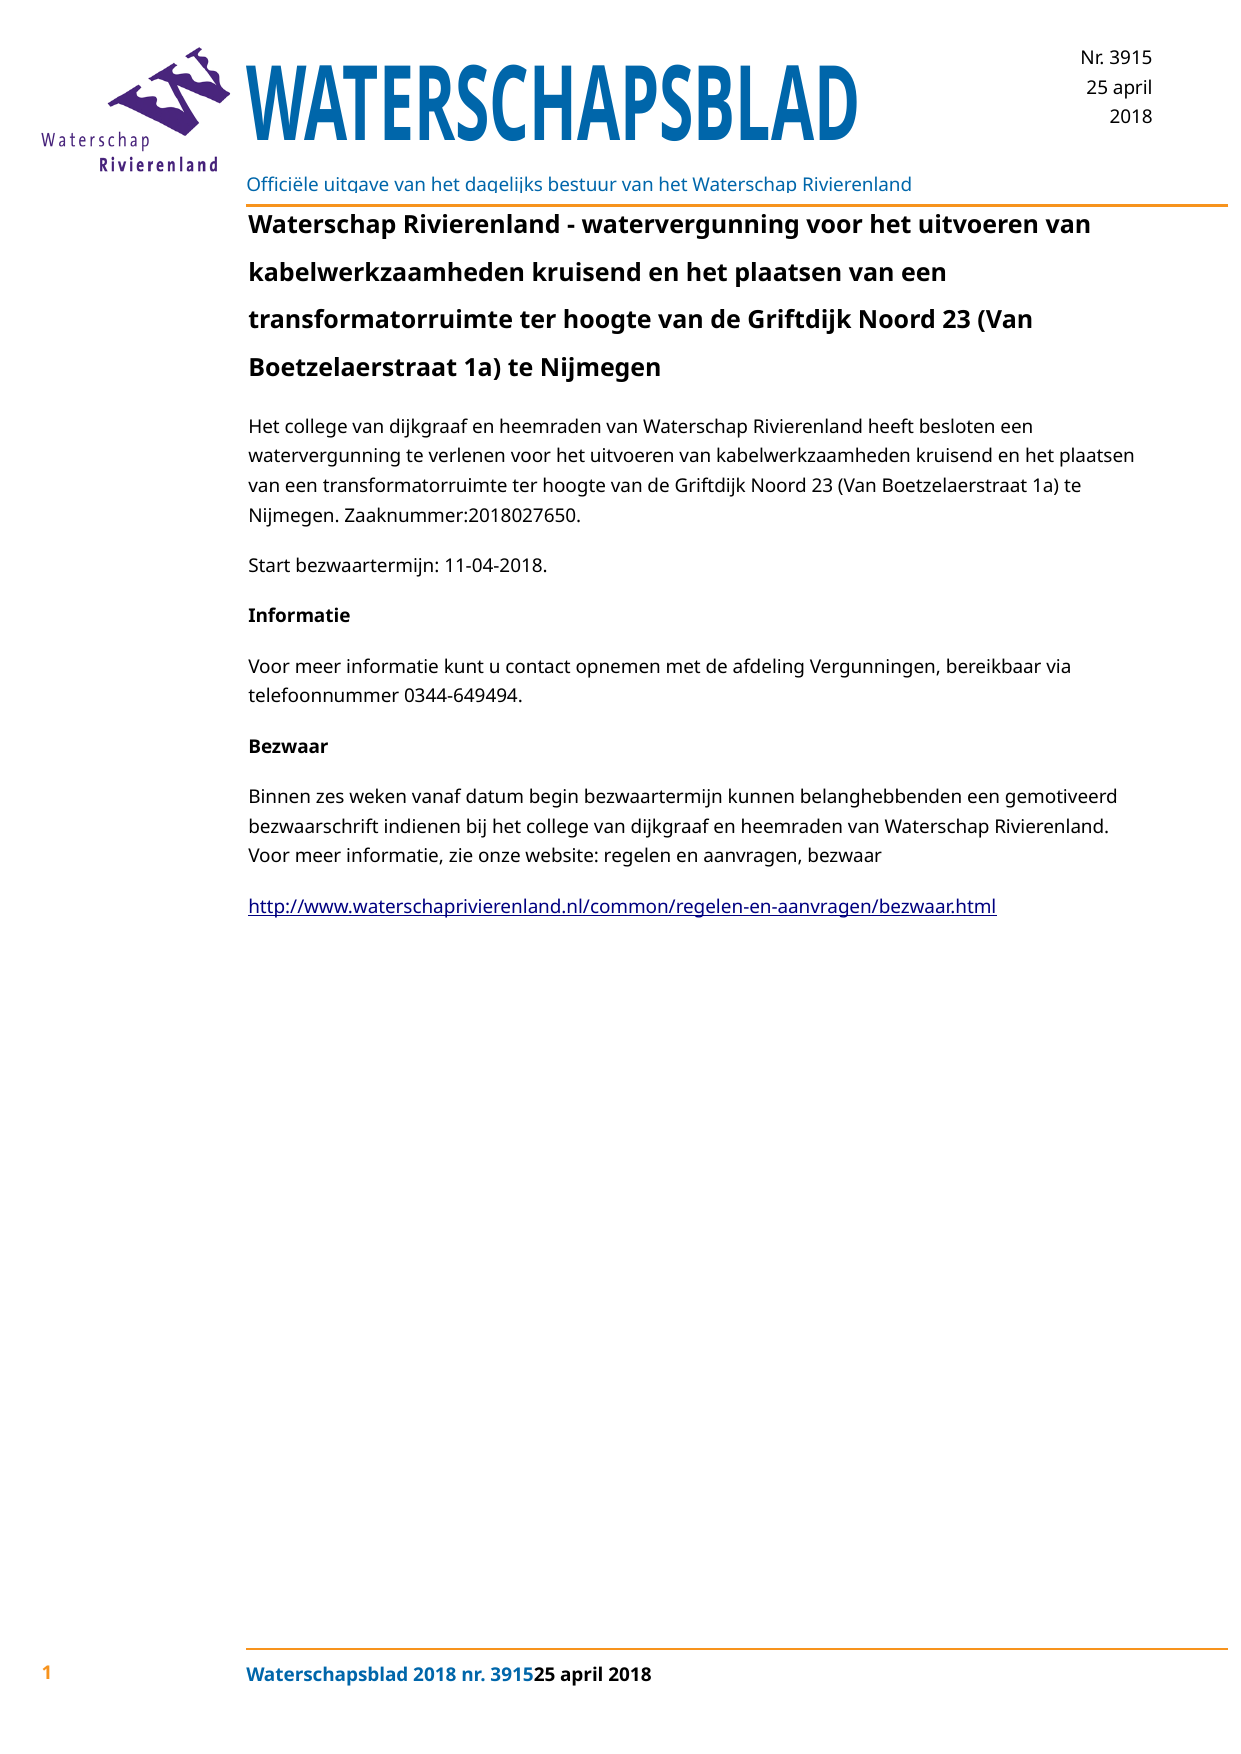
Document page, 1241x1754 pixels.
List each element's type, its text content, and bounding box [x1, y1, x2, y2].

text Informatie [248, 603, 1152, 628]
text Het college van dijkgraaf en heemraden van Waterschap Rivierenland heeft besloten een watervergunning te verlenen voor het uitvoeren van kabelwerkzaamheden kruisend en het plaatsen van een transformatorruimte ter hoogte van de Griftdijk Noord 23 (Van Boetzelaerstraat 1a) te Nijmegen. Zaaknummer:2018027650. [248, 413, 1152, 528]
text Voor meer informatie kunt u contact opnemen met de afdeling Vergunningen, bereikbaar via telefoonnummer 0344-649494. [248, 653, 1152, 708]
text Waterschap Rivierenland - watervergunning voor het uitvoeren van kabelwerkzaamheden kruisend en het plaatsen van een transformatorruimte ter hoogte van de Griftdijk Noord 23 (Van Boetzelaerstraat 1a) te Nijmegen [248, 207, 1152, 384]
text Binnen zes weken vanaf datum begin bezwaartermijn kunnen belanghebbenden een gemotiveerd bezwaarschrift indienen bij het college van dijkgraaf en heemraden van Waterschap Rivierenland. Voor meer informatie, zie onze website: regelen en aanvragen, bezwaar [248, 783, 1152, 868]
text Start bezwaartermijn: 11-04-2018. [248, 552, 1152, 578]
text http://www.waterschaprivierenland.nl/common/regelen-en-aanvragen/bezwaar.html [248, 893, 1152, 919]
text Bezwaar [248, 733, 1152, 759]
picture [41, 47, 231, 172]
